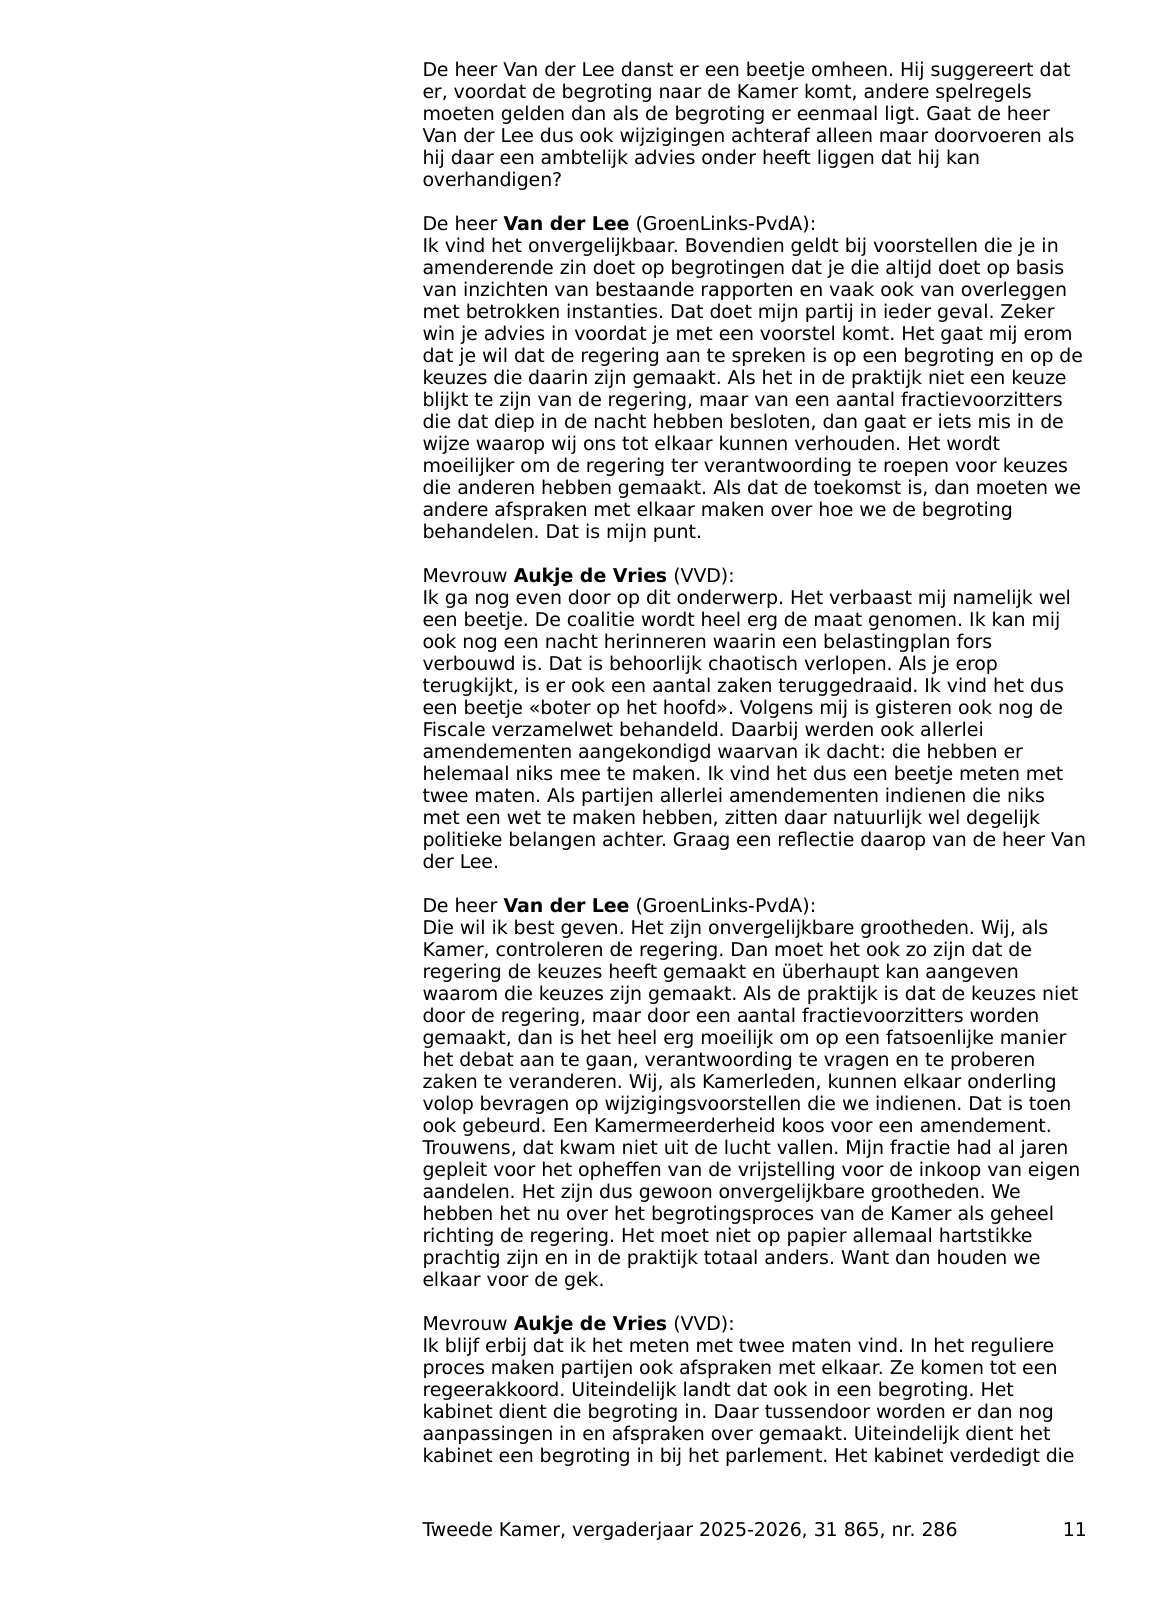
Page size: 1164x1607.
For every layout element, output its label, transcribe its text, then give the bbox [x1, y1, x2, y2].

text Die wil ik best geven. Het zijn onvergelijkbare grootheden. Wij, als Kamer, controleren de regering. Dan moet het ook zo zijn dat de regering de keuzes heeft gemaakt en überhaupt kan aangeven waarom die keuzes zijn gemaakt. Als de praktijk is dat de keuzes niet door de regering, maar door een aantal fractievoorzitters worden gemaakt, dan is het heel erg moeilijk om op een fatsoenlijke manier het debat aan te gaan, verantwoording te vragen en te proberen zaken te veranderen. Wij, als Kamerleden, kunnen elkaar onderling volop bevragen op wijzigingsvoorstellen die we indienen. Dat is toen ook gebeurd. Een Kamermeerderheid koos voor een amendement. Trouwens, dat kwam niet uit de lucht vallen. Mijn fractie had al jaren gepleit voor het opheffen van de vrijstelling voor de inkoop van eigen aandelen. Het zijn dus gewoon onvergelijkbare grootheden. We hebben het nu over het begrotingsproces van de Kamer als geheel richting de regering. Het moet niet op papier allemaal hartstikke prachtig zijn en in de praktijk totaal anders. Want dan houden we elkaar voor de gek. [422, 917, 1087, 1291]
text De heer Van der Lee (GroenLinks-PvdA): [422, 895, 1087, 917]
text De heer Van der Lee danst er een beetje omheen. Hij suggereert dat er, voordat de begroting naar de Kamer komt, andere spelregels moeten gelden dan als de begroting er eenmaal ligt. Gaat de heer Van der Lee dus ook wijzigingen achteraf alleen maar doorvoeren als hij daar een ambtelijk advies onder heeft liggen dat hij kan overhandigen? [422, 59, 1087, 191]
text De heer Van der Lee (GroenLinks-PvdA): [422, 213, 1087, 235]
text Mevrouw Aukje de Vries (VVD): [422, 565, 1087, 587]
text Ik blijf erbij dat ik het meten met twee maten vind. In het reguliere proces maken partijen ook afspraken met elkaar. Ze komen tot een regeerakkoord. Uiteindelijk landt dat ook in een begroting. Het kabinet dient die begroting in. Daar tussendoor worden er dan nog aanpassingen in en afspraken over gemaakt. Uiteindelijk dient het kabinet een begroting in bij het parlement. Het kabinet verdedigt die [422, 1335, 1087, 1467]
text Ik ga nog even door op dit onderwerp. Het verbaast mij namelijk wel een beetje. De coalitie wordt heel erg de maat genomen. Ik kan mij ook nog een nacht herinneren waarin een belastingplan fors verbouwd is. Dat is behoorlijk chaotisch verlopen. Als je erop terugkijkt, is er ook een aantal zaken teruggedraaid. Ik vind het dus een beetje «boter op het hoofd». Volgens mij is gisteren ook nog de Fiscale verzamelwet behandeld. Daarbij werden ook allerlei amendementen aangekondigd waarvan ik dacht: die hebben er helemaal niks mee te maken. Ik vind het dus een beetje meten met twee maten. Als partijen allerlei amendementen indienen die niks met een wet te maken hebben, zitten daar natuurlijk wel degelijk politieke belangen achter. Graag een reflectie daarop van de heer Van der Lee. [422, 587, 1087, 873]
text Mevrouw Aukje de Vries (VVD): [422, 1313, 1087, 1335]
text Ik vind het onvergelijkbaar. Bovendien geldt bij voorstellen die je in amenderende zin doet op begrotingen dat je die altijd doet op basis van inzichten van bestaande rapporten en vaak ook van overleggen met betrokken instanties. Dat doet mijn partij in ieder geval. Zeker win je advies in voordat je met een voorstel komt. Het gaat mij erom dat je wil dat de regering aan te spreken is op een begroting en op de keuzes die daarin zijn gemaakt. Als het in de praktijk niet een keuze blijkt te zijn van de regering, maar van een aantal fractievoorzitters die dat diep in de nacht hebben besloten, dan gaat er iets mis in de wijze waarop wij ons tot elkaar kunnen verhouden. Het wordt moeilijker om de regering ter verantwoording te roepen voor keuzes die anderen hebben gemaakt. Als dat de toekomst is, dan moeten we andere afspraken met elkaar maken over hoe we de begroting behandelen. Dat is mijn punt. [422, 235, 1087, 543]
